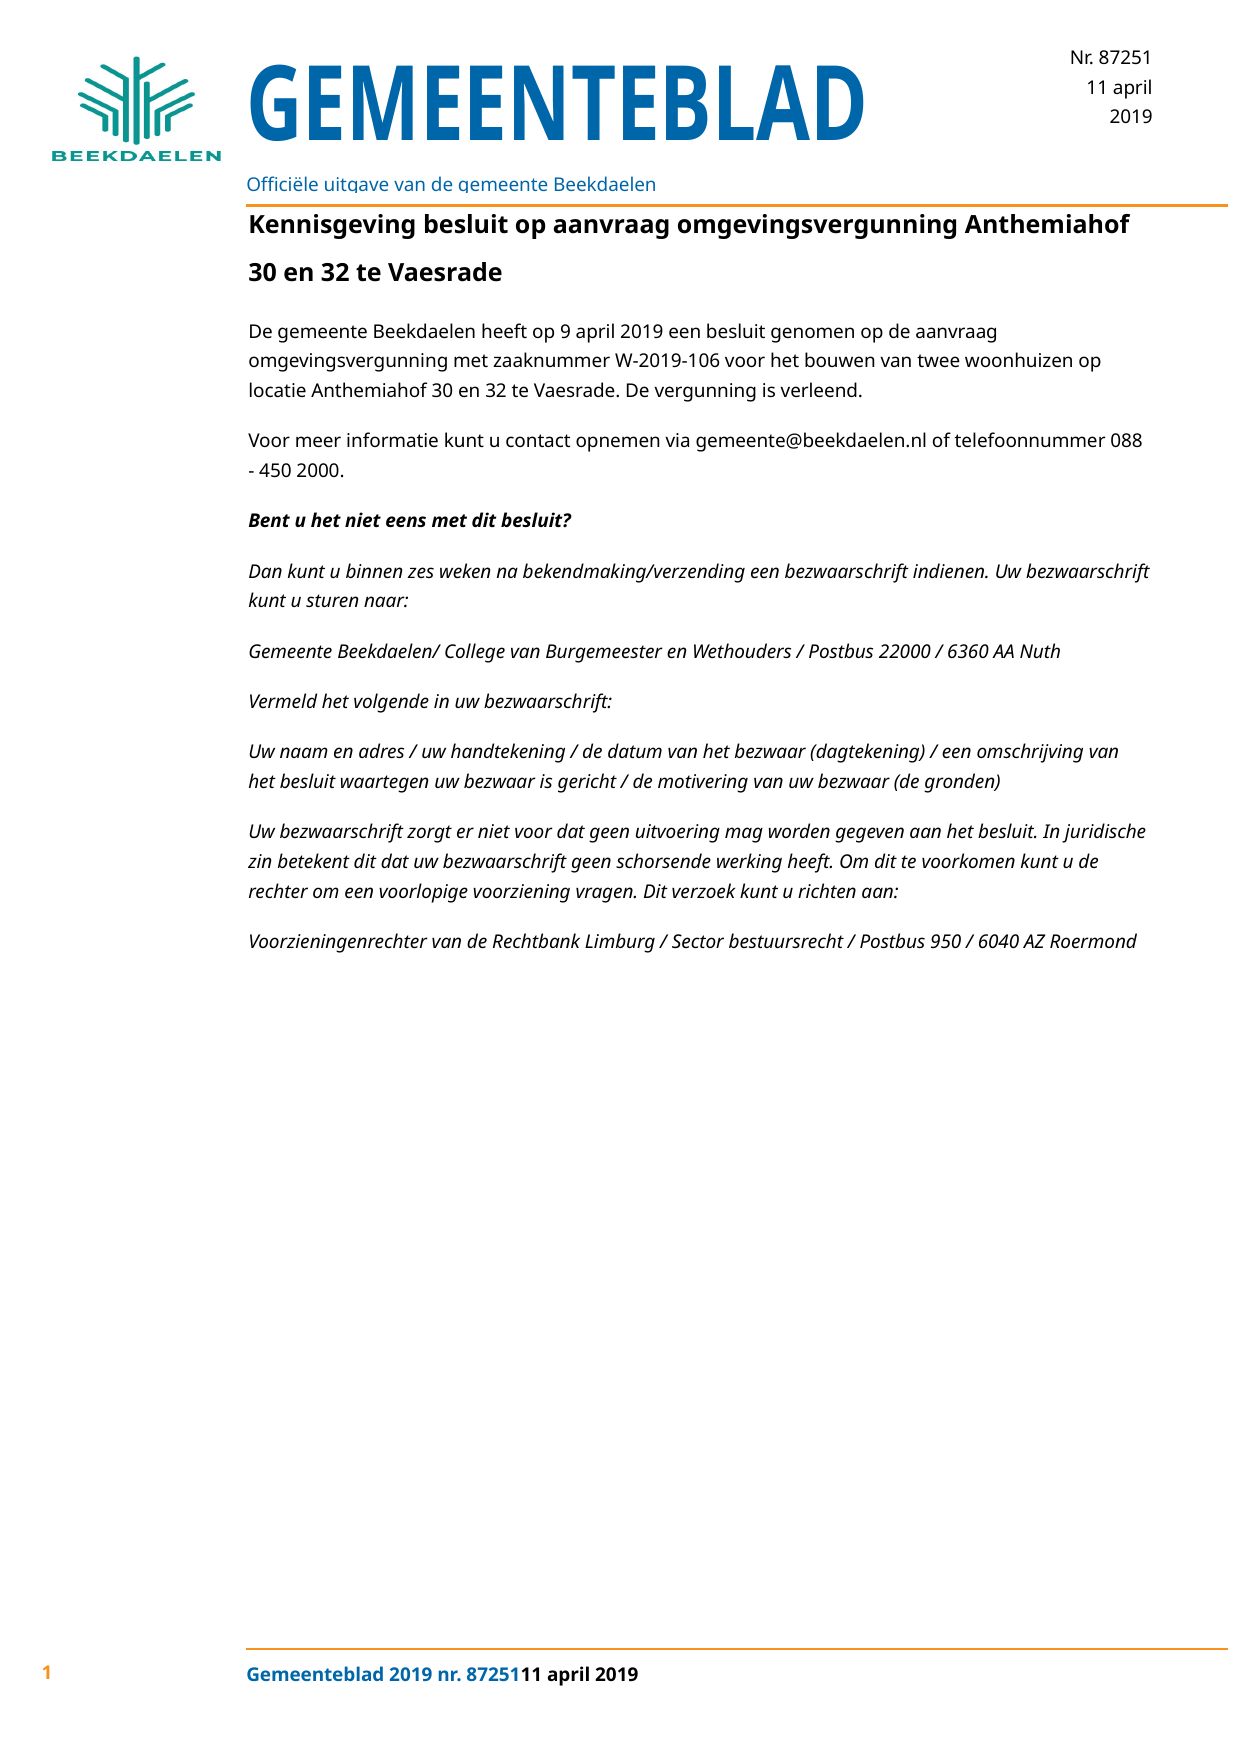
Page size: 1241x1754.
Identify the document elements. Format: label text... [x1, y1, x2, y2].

text Bent u het niet eens met dit besluit? [248, 507, 1152, 533]
text Kennisgeving besluit op aanvraag omgevingsvergunning Anthemiahof 30 en 32 te Vaesrade [248, 207, 1152, 288]
text Dan kunt u binnen zes weken na bekendmaking/verzending een bezwaarschrift indienen. Uw bezwaarschrift kunt u sturen naar: [248, 558, 1152, 613]
text Vermeld het volgende in uw bezwaarschrift: [248, 688, 1152, 714]
text Gemeente Beekdaelen/ College van Burgemeester en Wethouders / Postbus 22000 / 6360 AA Nuth [248, 638, 1152, 664]
text Uw bezwaarschrift zorgt er niet voor dat geen uitvoering mag worden gegeven aan het besluit. In juridische zin betekent dit dat uw bezwaarschrift geen schorsende werking heeft. Om dit te voorkomen kunt u de rechter om een voorlopige voorziening vragen. Dit verzoek kunt u richten aan: [248, 819, 1152, 904]
text Uw naam en adres / uw handtekening / de datum van het bezwaar (dagtekening) / een omschrijving van het besluit waartegen uw bezwaar is gericht / de motivering van uw bezwaar (de gronden) [248, 739, 1152, 794]
text Voor meer informatie kunt u contact opnemen via gemeente@beekdaelen.nl of telefoonnummer 088 - 450 2000. [248, 427, 1152, 483]
text Voorzieningenrechter van de Rechtbank Limburg / Sector bestuursrecht / Postbus 950 / 6040 AZ Roermond [248, 928, 1152, 954]
text De gemeente Beekdaelen heeft op 9 april 2019 een besluit genomen op de aanvraag omgevingsvergunning met zaaknummer W-2019-106 voor het bouwen van twee woonhuizen op locatie Anthemiahof 30 en 32 te Vaesrade. De vergunning is verleend. [248, 318, 1152, 403]
picture [41, 47, 231, 172]
